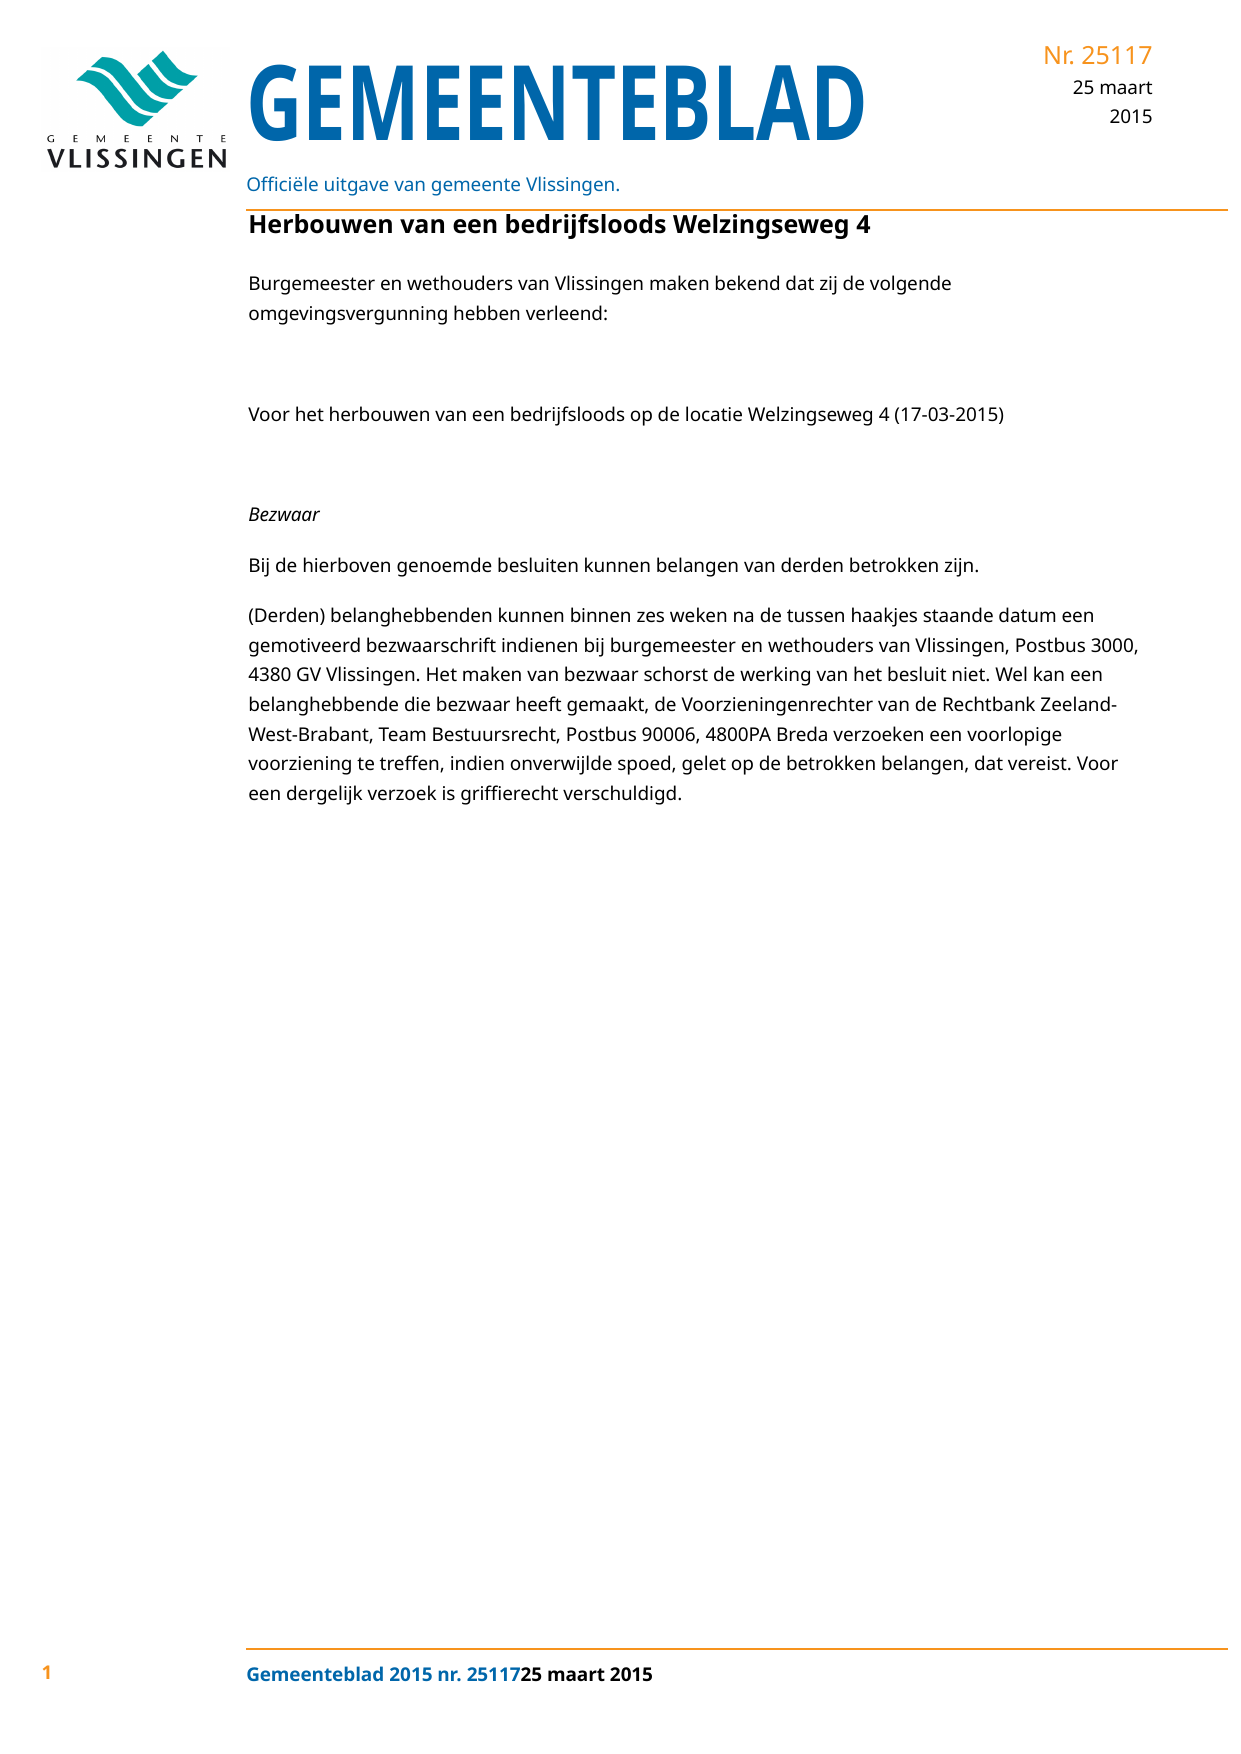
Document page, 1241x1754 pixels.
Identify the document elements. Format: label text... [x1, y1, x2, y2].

text Herbouwen van een bedrijfsloods Welzingseweg 4 [248, 211, 1152, 241]
text Bezwaar [248, 502, 1152, 527]
text Voor het herbouwen van een bedrijfsloods op de locatie Welzingseweg 4 (17-03-2015) [248, 401, 1152, 426]
text (Derden) belanghebbenden kunnen binnen zes weken na de tussen haakjes staande datum een gemotiveerd bezwaarschrift indienen bij burgemeester en wethouders van Vlissingen, Postbus 3000, 4380 GV Vlissingen. Het maken van bezwaar schorst de werking van het besluit niet. Wel kan een belanghebbende die bezwaar heeft gemaakt, de Voorzieningenrechter van de Rechtbank Zeeland-West-Brabant, Team Bestuursrecht, Postbus 90006, 4800PA Breda verzoeken een voorlopige voorziening te treffen, indien onverwijlde spoed, gelet op de betrokken belangen, dat vereist. Voor een dergelijk verzoek is griffierecht verschuldigd. [248, 602, 1152, 806]
text Bij de hierboven genoemde besluiten kunnen belangen van derden betrokken zijn. [248, 552, 1152, 578]
picture [41, 47, 231, 172]
text Burgemeester en wethouders van Vlissingen maken bekend dat zij de volgende omgevingsvergunning hebben verleend: [248, 270, 1152, 326]
